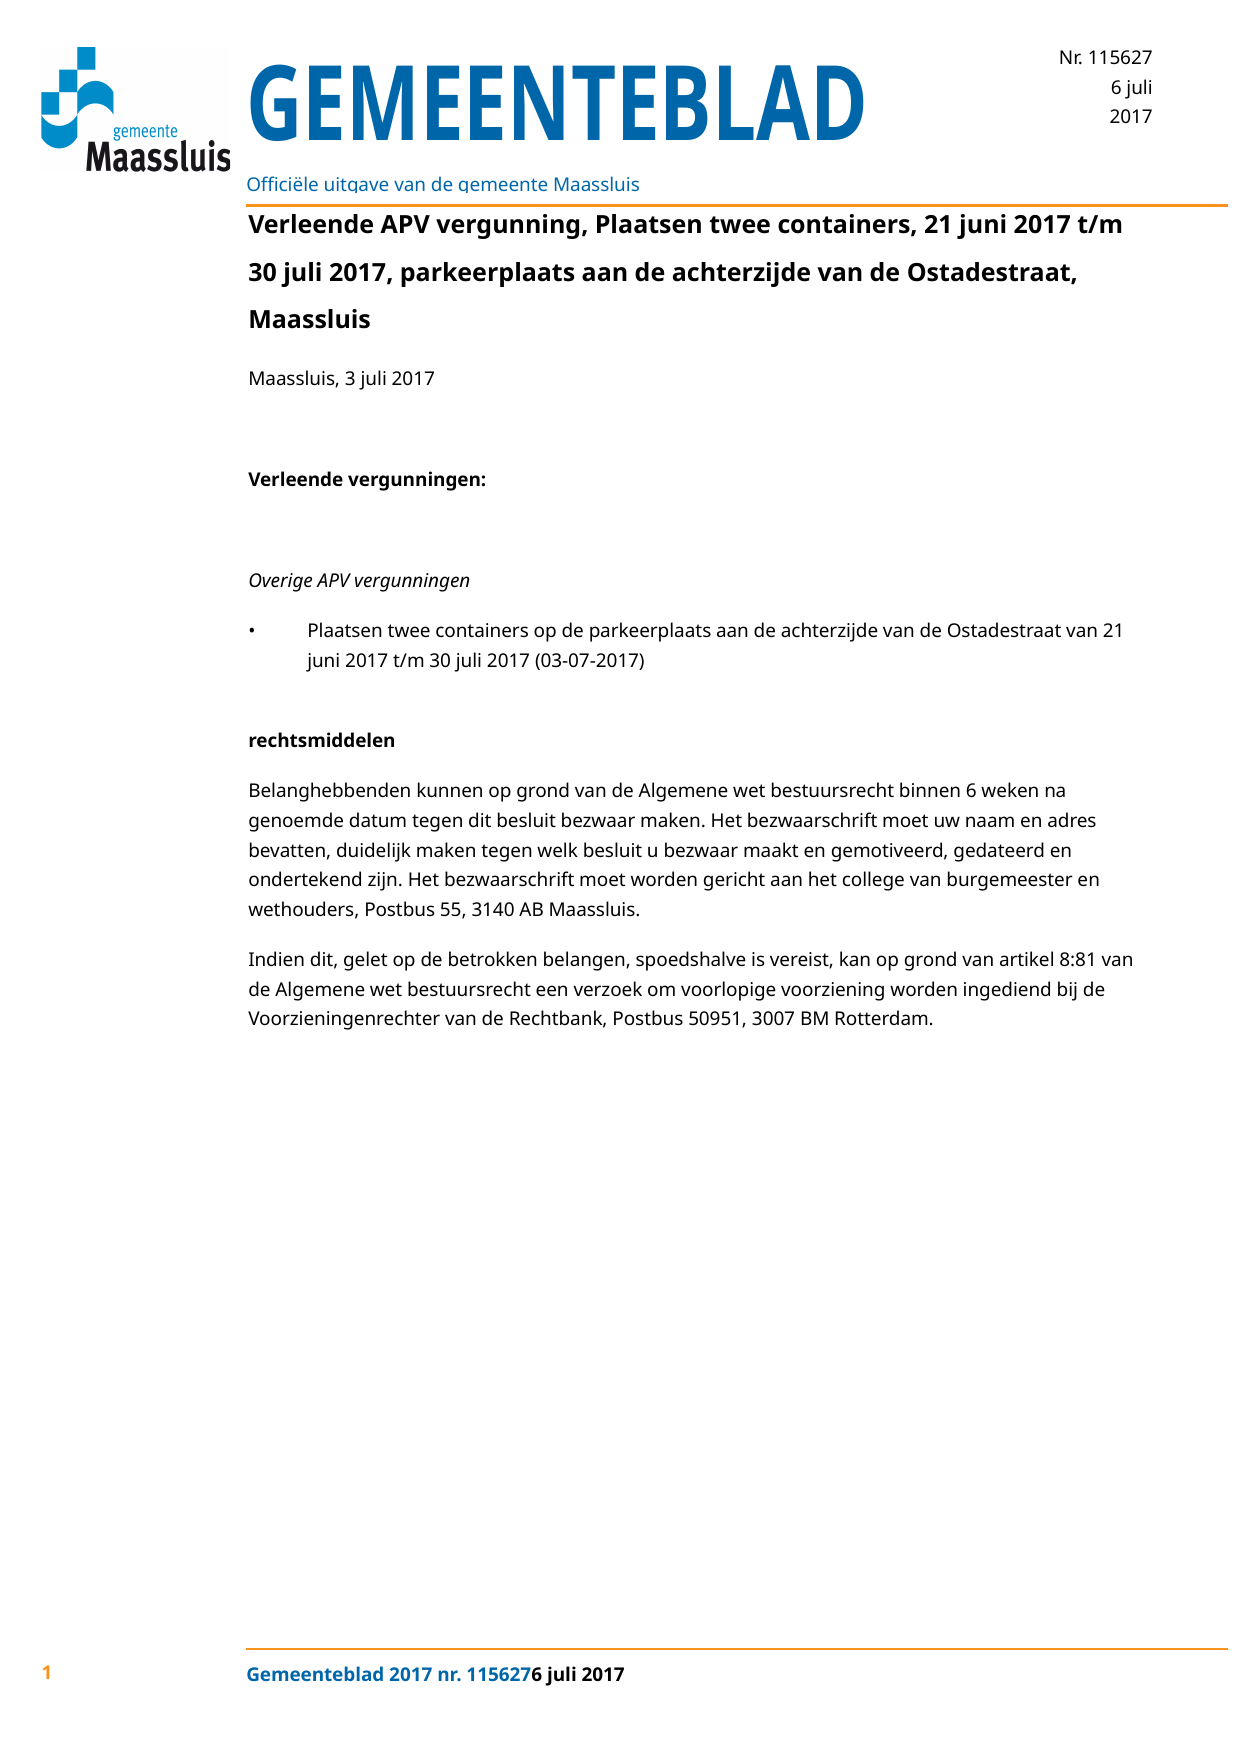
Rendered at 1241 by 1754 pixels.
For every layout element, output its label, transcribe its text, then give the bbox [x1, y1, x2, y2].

text Overige APV vergunningen [248, 567, 1152, 593]
text rechtsmiddelen [248, 727, 1152, 753]
picture [41, 47, 77, 92]
text Indien dit, gelet op de betrokken belangen, spoedshalve is vereist, kan op grond van artikel 8:81 van de Algemene wet bestuursrecht een verzoek om voorlopige voorziening worden ingediend bij de Voorzieningenrechter van de Rechtbank, Postbus 50951, 3007 BM Rotterdam. [248, 946, 1152, 1031]
text Belanghebbenden kunnen op grond van de Algemene wet bestuursrecht binnen 6 weken na genoemde datum tegen dit besluit bezwaar maken. Het bezwaarschrift moet uw naam en adres bevatten, duidelijk maken tegen welk besluit u bezwaar maakt en gemotiveerd, gedateerd en ondertekend zijn. Het bezwaarschrift moet worden gericht aan het college van burgemeester en wethouders, Postbus 55, 3140 AB Maassluis. [248, 778, 1152, 922]
text Verleende vergunningen: [248, 466, 1152, 492]
list Plaatsen twee containers op de parkeerplaats aan de achterzijde van de Ostadestraat van 21 juni 2017 t/m 30 juli 2017 (03-07-2017) [248, 618, 1152, 673]
text Verleende APV vergunning, Plaatsen twee containers, 21 juni 2017 t/m 30 juli 2017, parkeerplaats aan de achterzijde van de Ostadestraat, Maassluis [248, 207, 1152, 336]
picture [41, 47, 231, 172]
text Maassluis, 3 juli 2017 [248, 366, 1152, 391]
